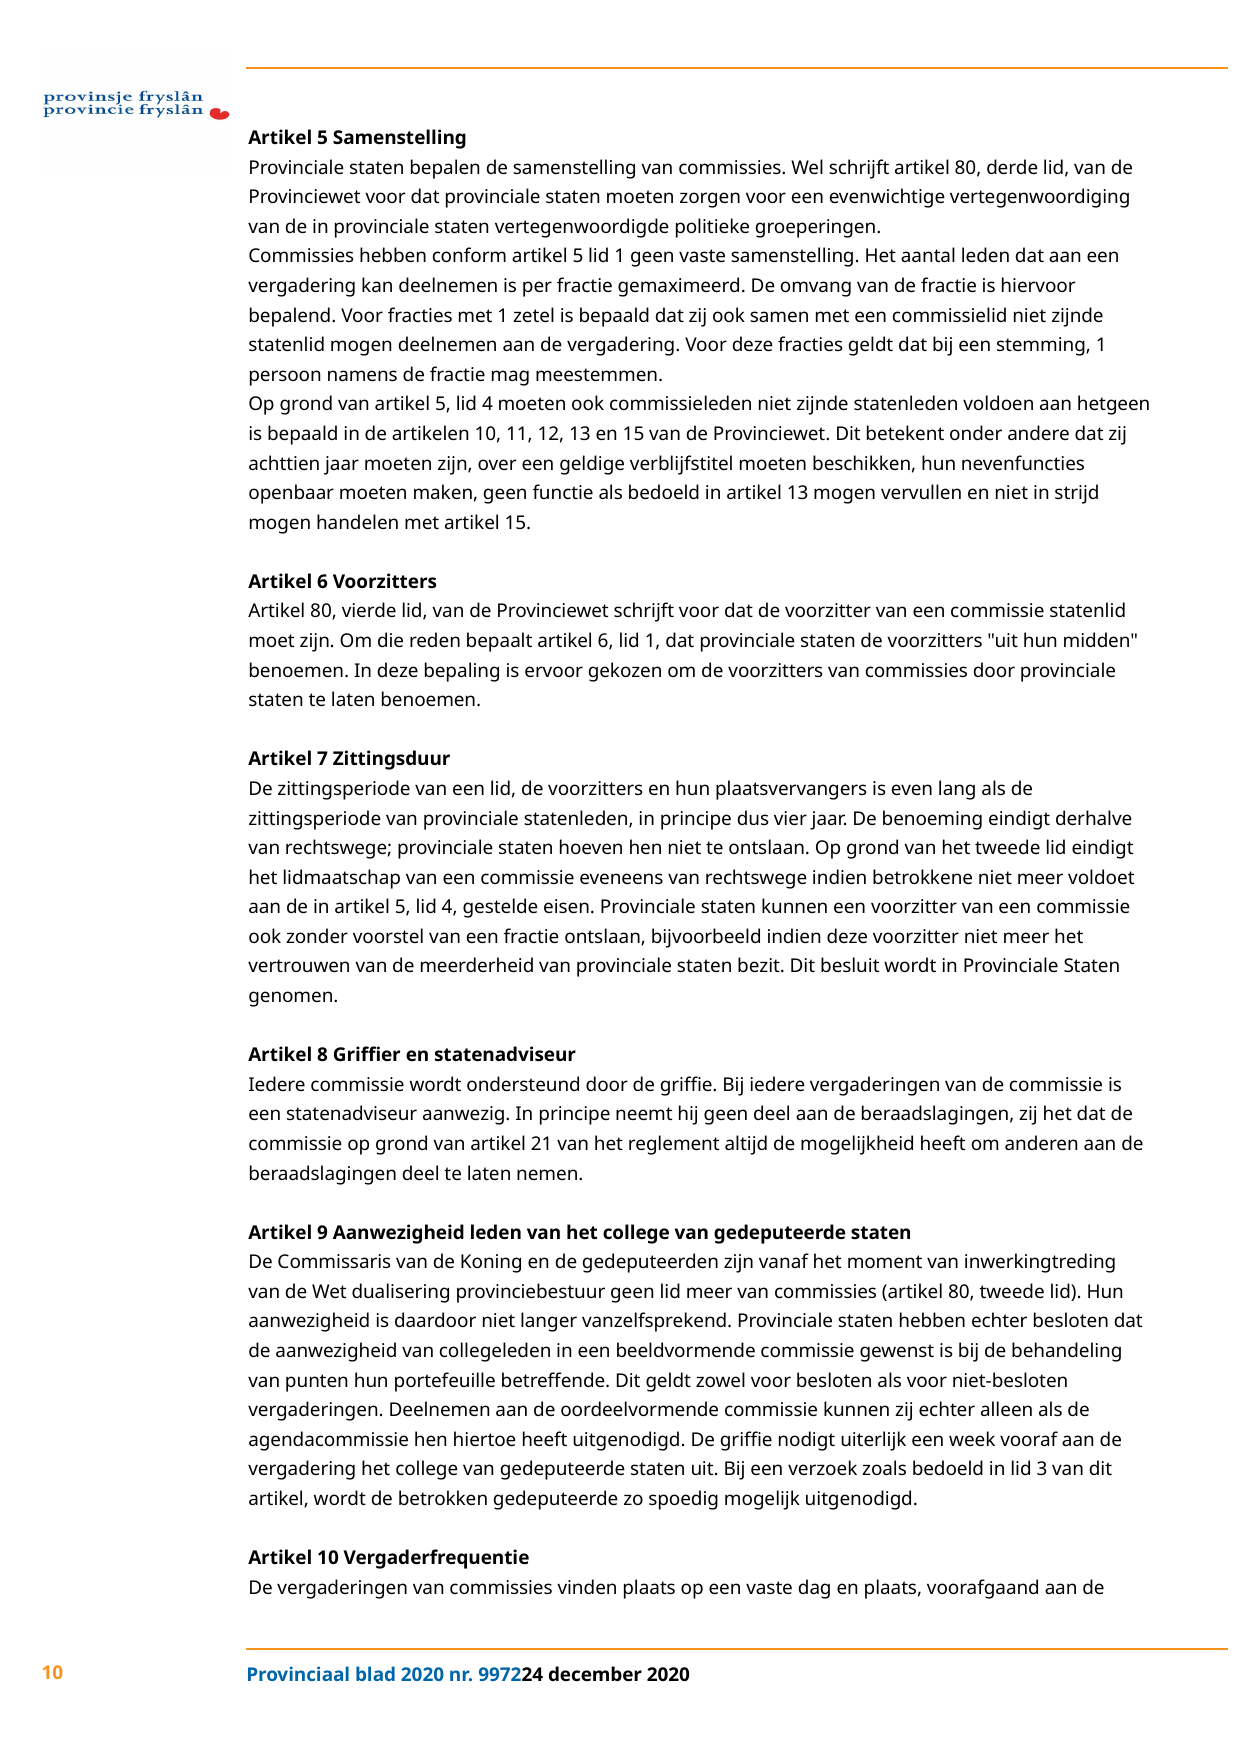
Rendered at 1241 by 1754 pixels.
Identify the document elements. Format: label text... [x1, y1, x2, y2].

text Iedere commissie wordt ondersteund door de griffie. Bij iedere vergaderingen van de commissie is een statenadviseur aanwezig. In principe neemt hij geen deel aan de beraadslagingen, zij het dat de commissie op grond van artikel 21 van het reglement altijd de mogelijkheid heeft om anderen aan de beraadslagingen deel te laten nemen. [248, 1071, 1152, 1186]
text Artikel 5 Samenstelling [248, 124, 1152, 150]
text Artikel 7 Zittingsduur [248, 746, 1152, 771]
text Artikel 10 Vergaderfrequentie [248, 1544, 1152, 1570]
text Artikel 9 Aanwezigheid leden van het college van gedeputeerde staten [248, 1219, 1152, 1245]
text De zittingsperiode van een lid, de voorzitters en hun plaatsvervangers is even lang als de zittingsperiode van provinciale statenleden, in principe dus vier jaar. De benoeming eindigt derhalve van rechtswege; provinciale staten hoeven hen niet te ontslaan. Op grond van het tweede lid eindigt het lidmaatschap van een commissie eveneens van rechtswege indien betrokkene niet meer voldoet aan de in artikel 5, lid 4, gestelde eisen. Provinciale staten kunnen een voorzitter van een commissie ook zonder voorstel van een fractie ontslaan, bijvoorbeeld indien deze voorzitter niet meer het vertrouwen van de meerderheid van provinciale staten bezit. Dit besluit wordt in Provinciale Staten genomen. [248, 775, 1152, 1008]
text Artikel 80, vierde lid, van de Provinciewet schrijft voor dat de voorzitter van een commissie statenlid moet zijn. Om die reden bepaalt artikel 6, lid 1, dat provinciale staten de voorzitters "uit hun midden" benoemen. In deze bepaling is ervoor gekozen om de voorzitters van commissies door provinciale staten te laten benoemen. [248, 598, 1152, 712]
text Provinciale staten bepalen de samenstelling van commissies. Wel schrijft artikel 80, derde lid, van de Provinciewet voor dat provinciale staten moeten zorgen voor een evenwichtige vertegenwoordiging van de in provinciale staten vertegenwoordigde politieke groeperingen. [248, 154, 1152, 239]
text Artikel 8 Griffier en statenadviseur [248, 1041, 1152, 1067]
text Commissies hebben conform artikel 5 lid 1 geen vaste samenstelling. Het aantal leden dat aan een vergadering kan deelnemen is per fractie gemaximeerd. De omvang van de fractie is hiervoor bepalend. Voor fracties met 1 zetel is bepaald dat zij ook samen met een commissielid niet zijnde statenlid mogen deelnemen aan de vergadering. Voor deze fracties geldt dat bij een stemming, 1 persoon namens de fractie mag meestemmen. [248, 243, 1152, 387]
text De Commissaris van de Koning en de gedeputeerden zijn vanaf het moment van inwerkingtreding van de Wet dualisering provinciebestuur geen lid meer van commissies (artikel 80, tweede lid). Hun aanwezigheid is daardoor niet langer vanzelfsprekend. Provinciale staten hebben echter besloten dat de aanwezigheid van collegeleden in een beeldvormende commissie gewenst is bij de behandeling van punten hun portefeuille betreffende. Dit geldt zowel voor besloten als voor niet-besloten vergaderingen. Deelnemen aan de oordeelvormende commissie kunnen zij echter alleen als de agendacommissie hen hiertoe heeft uitgenodigd. De griffie nodigt uiterlijk een week vooraf aan de vergadering het college van gedeputeerde staten uit. Bij een verzoek zoals bedoeld in lid 3 van dit artikel, wordt de betrokken gedeputeerde zo spoedig mogelijk uitgenodigd. [248, 1248, 1152, 1511]
picture [41, 47, 231, 172]
text De vergaderingen van commissies vinden plaats op een vaste dag en plaats, voorafgaand aan de [248, 1574, 1152, 1600]
text Op grond van artikel 5, lid 4 moeten ook commissieleden niet zijnde statenleden voldoen aan hetgeen is bepaald in de artikelen 10, 11, 12, 13 en 15 van de Provinciewet. Dit betekent onder andere dat zij achttien jaar moeten zijn, over een geldige verblijfstitel moeten beschikken, hun nevenfuncties openbaar moeten maken, geen functie als bedoeld in artikel 13 mogen vervullen en niet in strijd mogen handelen met artikel 15. [248, 391, 1152, 535]
text Artikel 6 Voorzitters [248, 568, 1152, 594]
